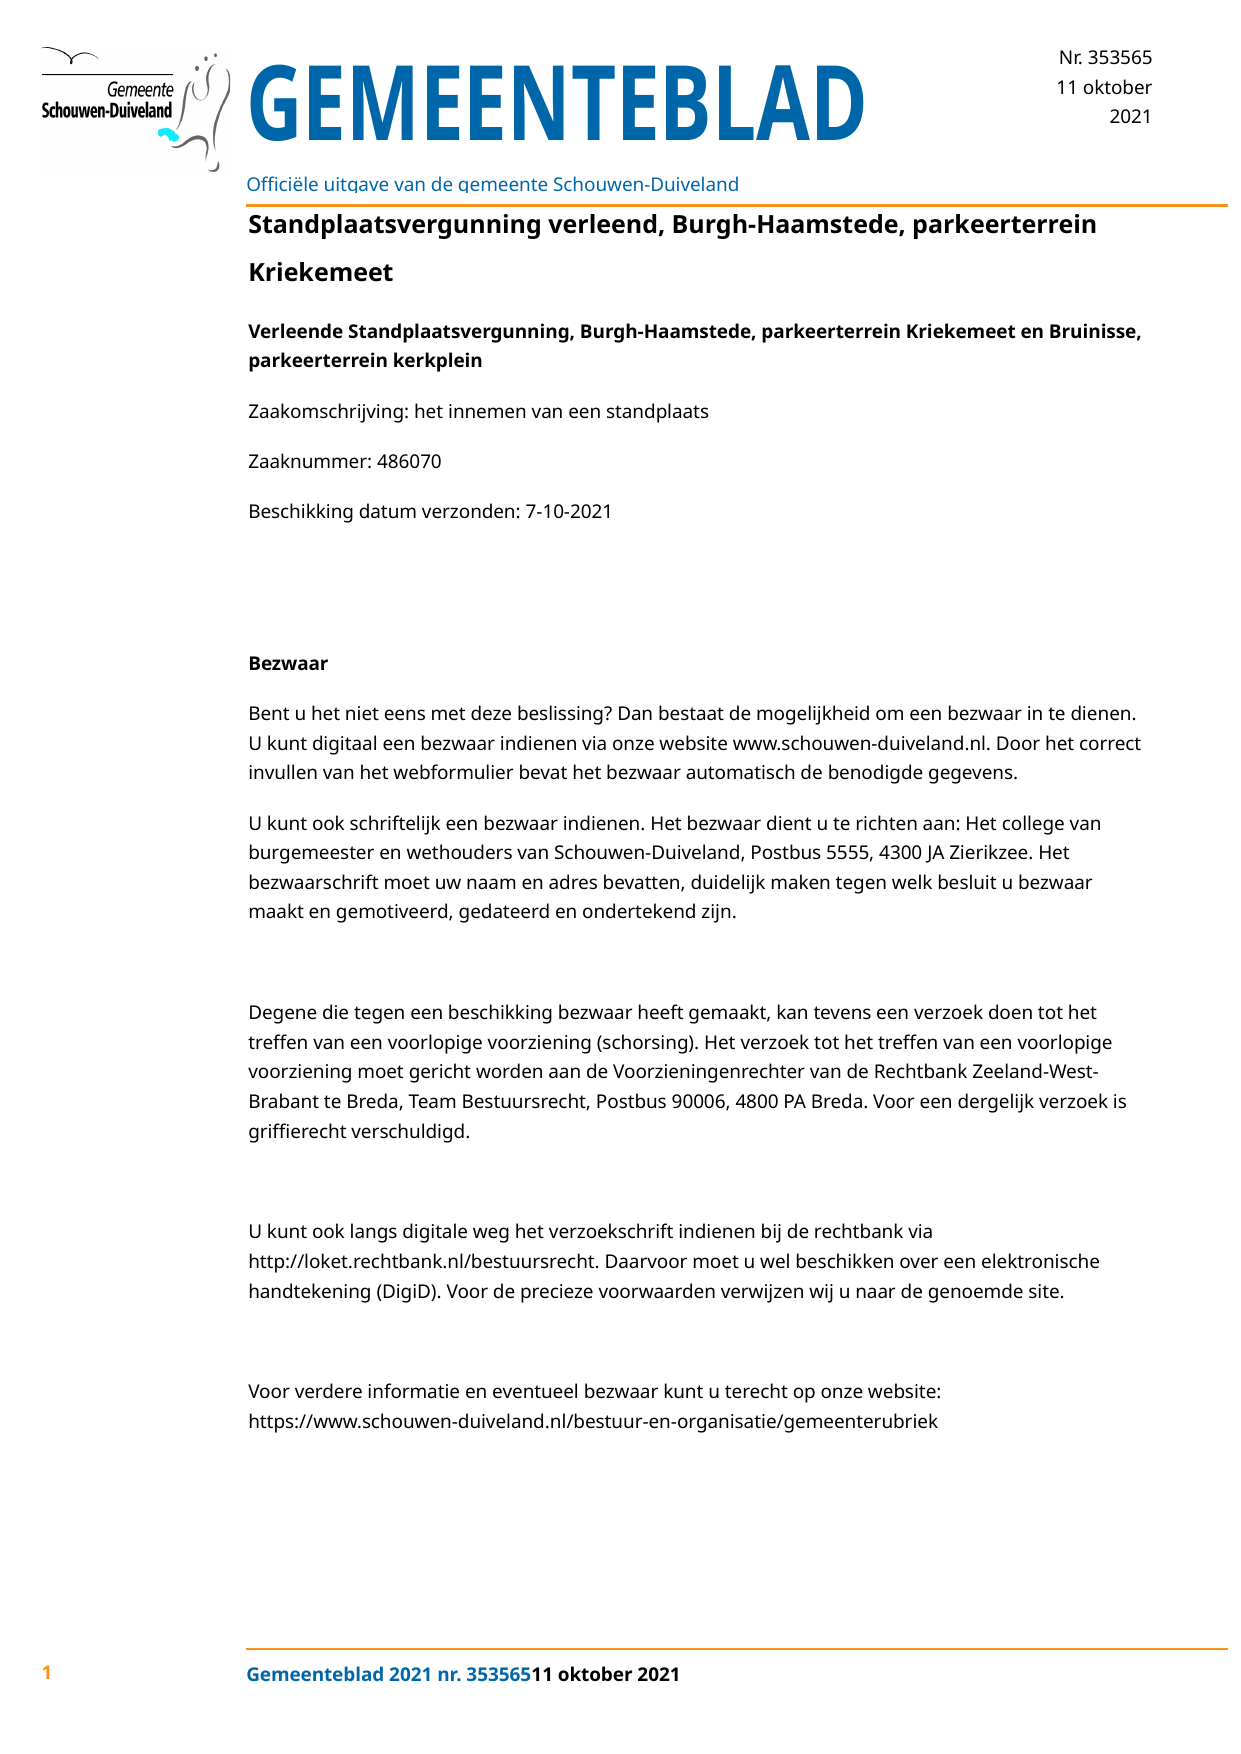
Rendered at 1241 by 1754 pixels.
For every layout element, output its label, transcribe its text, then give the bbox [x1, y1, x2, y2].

text Beschikking datum verzonden: 7-10-2021 [248, 499, 1152, 524]
text Voor verdere informatie en eventueel bezwaar kunt u terecht op onze website: https://www.schouwen-duiveland.nl/bestuur-en-organisatie/gemeenterubriek [248, 1379, 1152, 1434]
text Standplaatsvergunning verleend, Burgh-Haamstede, parkeerterrein Kriekemeet [248, 207, 1152, 288]
text Zaakomschrijving: het innemen van een standplaats [248, 398, 1152, 424]
picture [41, 47, 231, 172]
text Verleende Standplaatsvergunning, Burgh-Haamstede, parkeerterrein Kriekemeet en Bruinisse, parkeerterrein kerkplein [248, 318, 1152, 373]
text Degene die tegen een beschikking bezwaar heeft gemaakt, kan tevens een verzoek doen tot het treffen van een voorlopige voorziening (schorsing). Het verzoek tot het treffen van een voorlopige voorziening moet gericht worden aan de Voorzieningenrechter van de Rechtbank Zeeland-West-Brabant te Breda, Team Bestuursrecht, Postbus 90006, 4800 PA Breda. Voor een dergelijk verzoek is griffierecht verschuldigd. [248, 999, 1152, 1144]
text Bezwaar [248, 650, 1152, 676]
text U kunt ook schriftelijk een bezwaar indienen. Het bezwaar dient u te richten aan: Het college van burgemeester en wethouders van Schouwen-Duiveland, Postbus 5555, 4300 JA Zierikzee. Het bezwaarschrift moet uw naam en adres bevatten, duidelijk maken tegen welk besluit u bezwaar maakt en gemotiveerd, gedateerd en ondertekend zijn. [248, 810, 1152, 924]
text Bent u het niet eens met deze beslissing? Dan bestaat de mogelijkheid om een bezwaar in te dienen. U kunt digitaal een bezwaar indienen via onze website www.schouwen-duiveland.nl. Door het correct invullen van het webformulier bevat het bezwaar automatisch de benodigde gegevens. [248, 700, 1152, 785]
text U kunt ook langs digitale weg het verzoekschrift indienen bij de rechtbank via http://loket.rechtbank.nl/bestuursrecht. Daarvoor moet u wel beschikken over een elektronische handtekening (DigiD). Voor de precieze voorwaarden verwijzen wij u naar de genoemde site. [248, 1219, 1152, 1304]
text Zaaknummer: 486070 [248, 448, 1152, 474]
